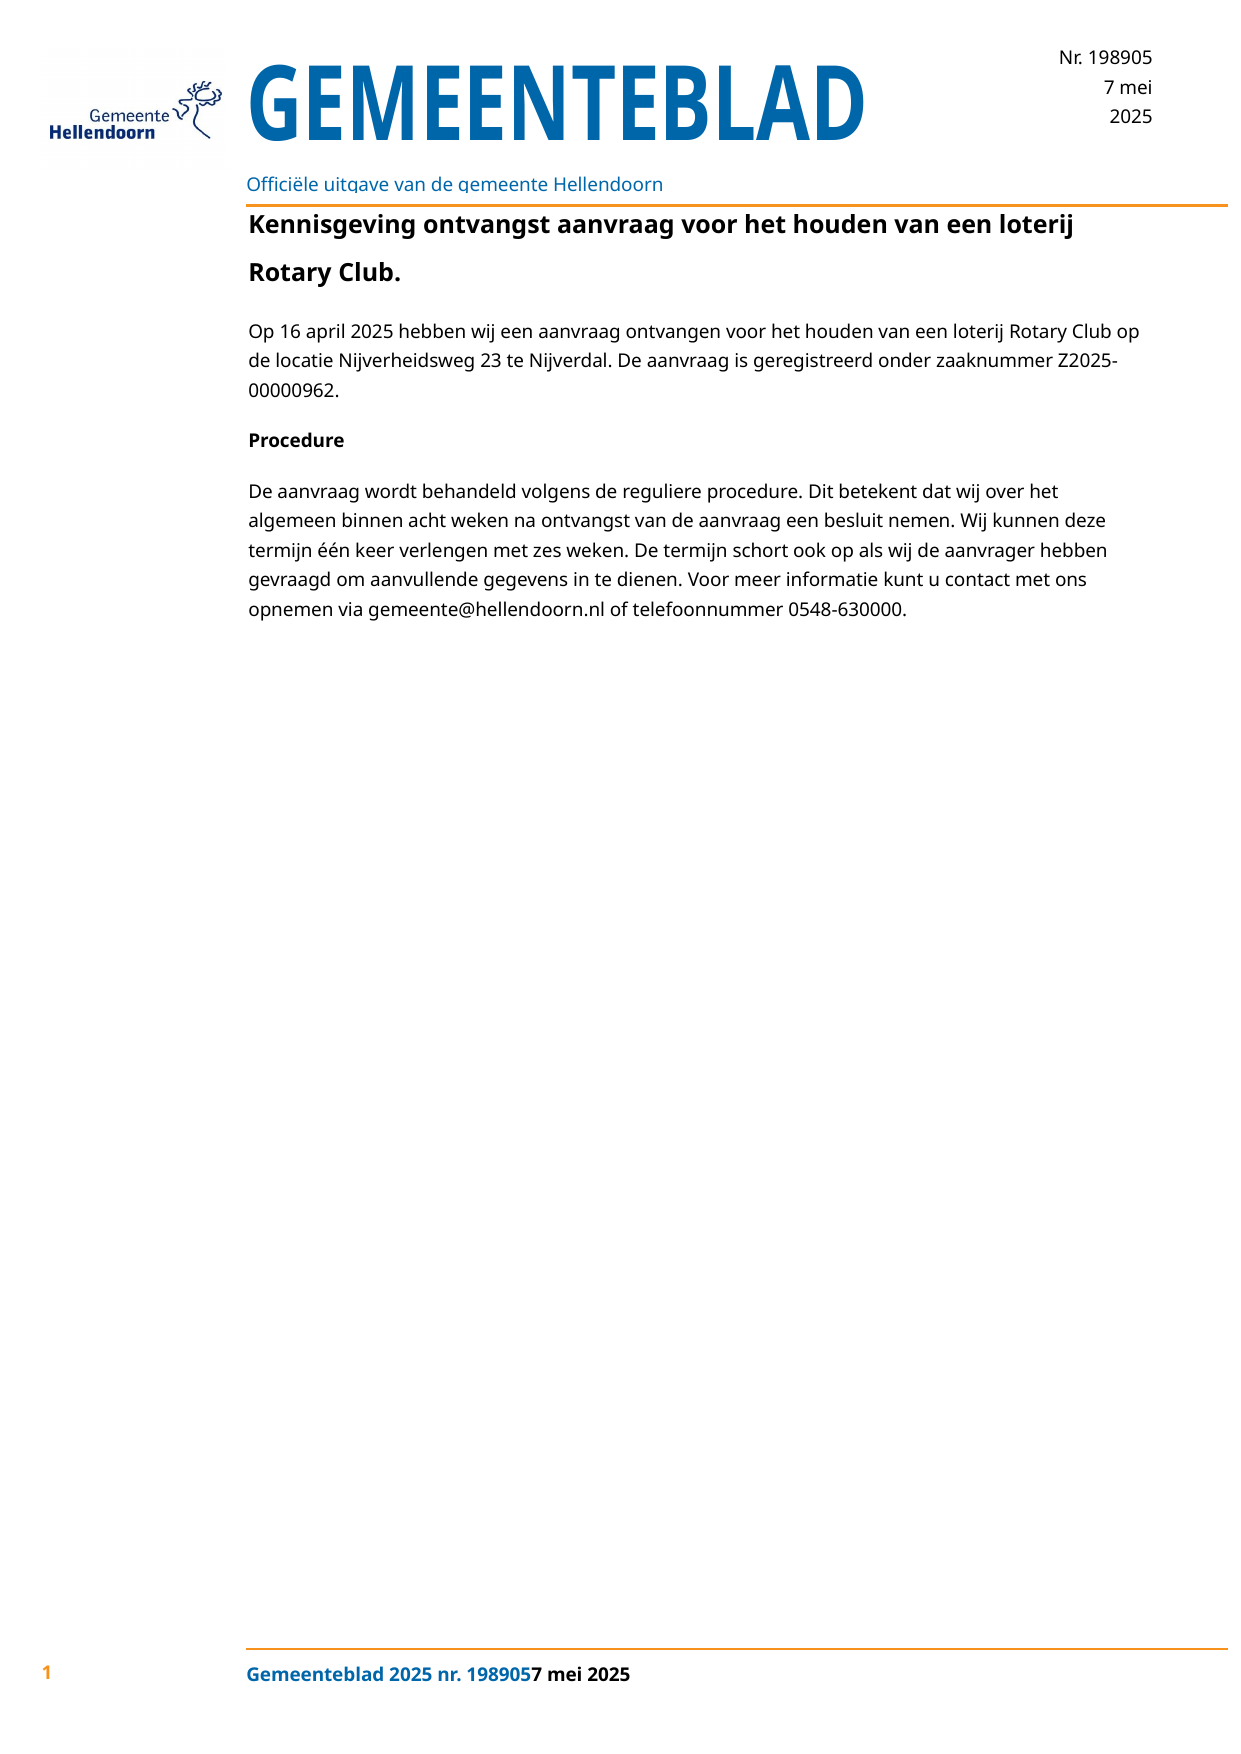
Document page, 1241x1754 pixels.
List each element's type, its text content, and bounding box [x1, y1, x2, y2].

text Kennisgeving ontvangst aanvraag voor het houden van een loterij Rotary Club. [248, 207, 1152, 288]
text De aanvraag wordt behandeld volgens de reguliere procedure. Dit betekent dat wij over het algemeen binnen acht weken na ontvangst van de aanvraag een besluit nemen. Wij kunnen deze termijn één keer verlengen met zes weken. De termijn schort ook op als wij de aanvrager hebben gevraagd om aanvullende gegevens in te dienen. Voor meer informatie kunt u contact met ons opnemen via gemeente@hellendoorn.nl of telefoonnummer 0548-630000. [248, 478, 1152, 622]
text Op 16 april 2025 hebben wij een aanvraag ontvangen voor het houden van een loterij Rotary Club op de locatie Nijverheidsweg 23 te Nijverdal. De aanvraag is geregistreerd onder zaaknummer Z2025-00000962. [248, 318, 1152, 403]
text Procedure [248, 427, 1152, 453]
picture [41, 47, 231, 172]
